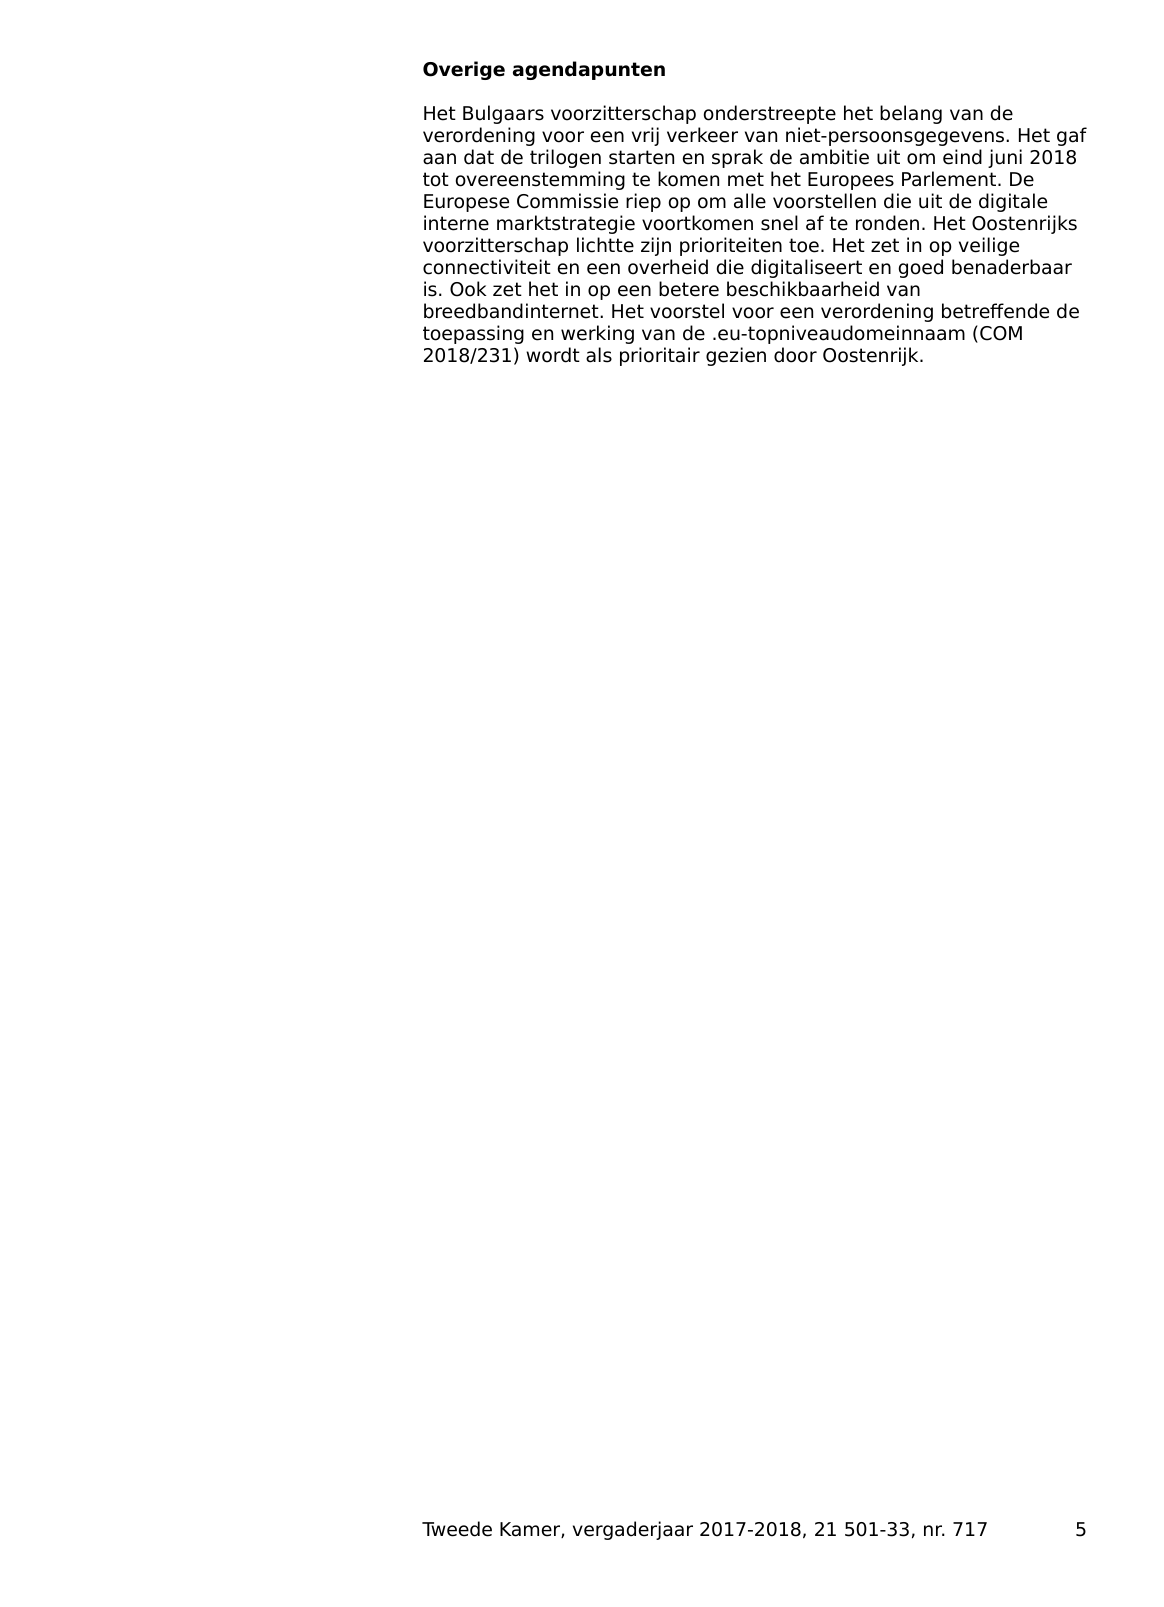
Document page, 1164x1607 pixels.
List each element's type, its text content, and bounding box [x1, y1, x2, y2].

subtitle Overige agendapunten [422, 59, 1087, 81]
text Het Bulgaars voorzitterschap onderstreepte het belang van de verordening voor een vrij verkeer van niet-persoonsgegevens. Het gaf aan dat de trilogen starten en sprak de ambitie uit om eind juni 2018 tot overeenstemming te komen met het Europees Parlement. De Europese Commissie riep op om alle voorstellen die uit de digitale interne marktstrategie voortkomen snel af te ronden. Het Oostenrijks voorzitterschap lichtte zijn prioriteiten toe. Het zet in op veilige connectiviteit en een overheid die digitaliseert en goed benaderbaar is. Ook zet het in op een betere beschikbaarheid van breedbandinternet. Het voorstel voor een verordening betreffende de toepassing en werking van de .eu-topniveaudomeinnaam (COM 2018/231) wordt als prioritair gezien door Oostenrijk. [422, 103, 1087, 367]
